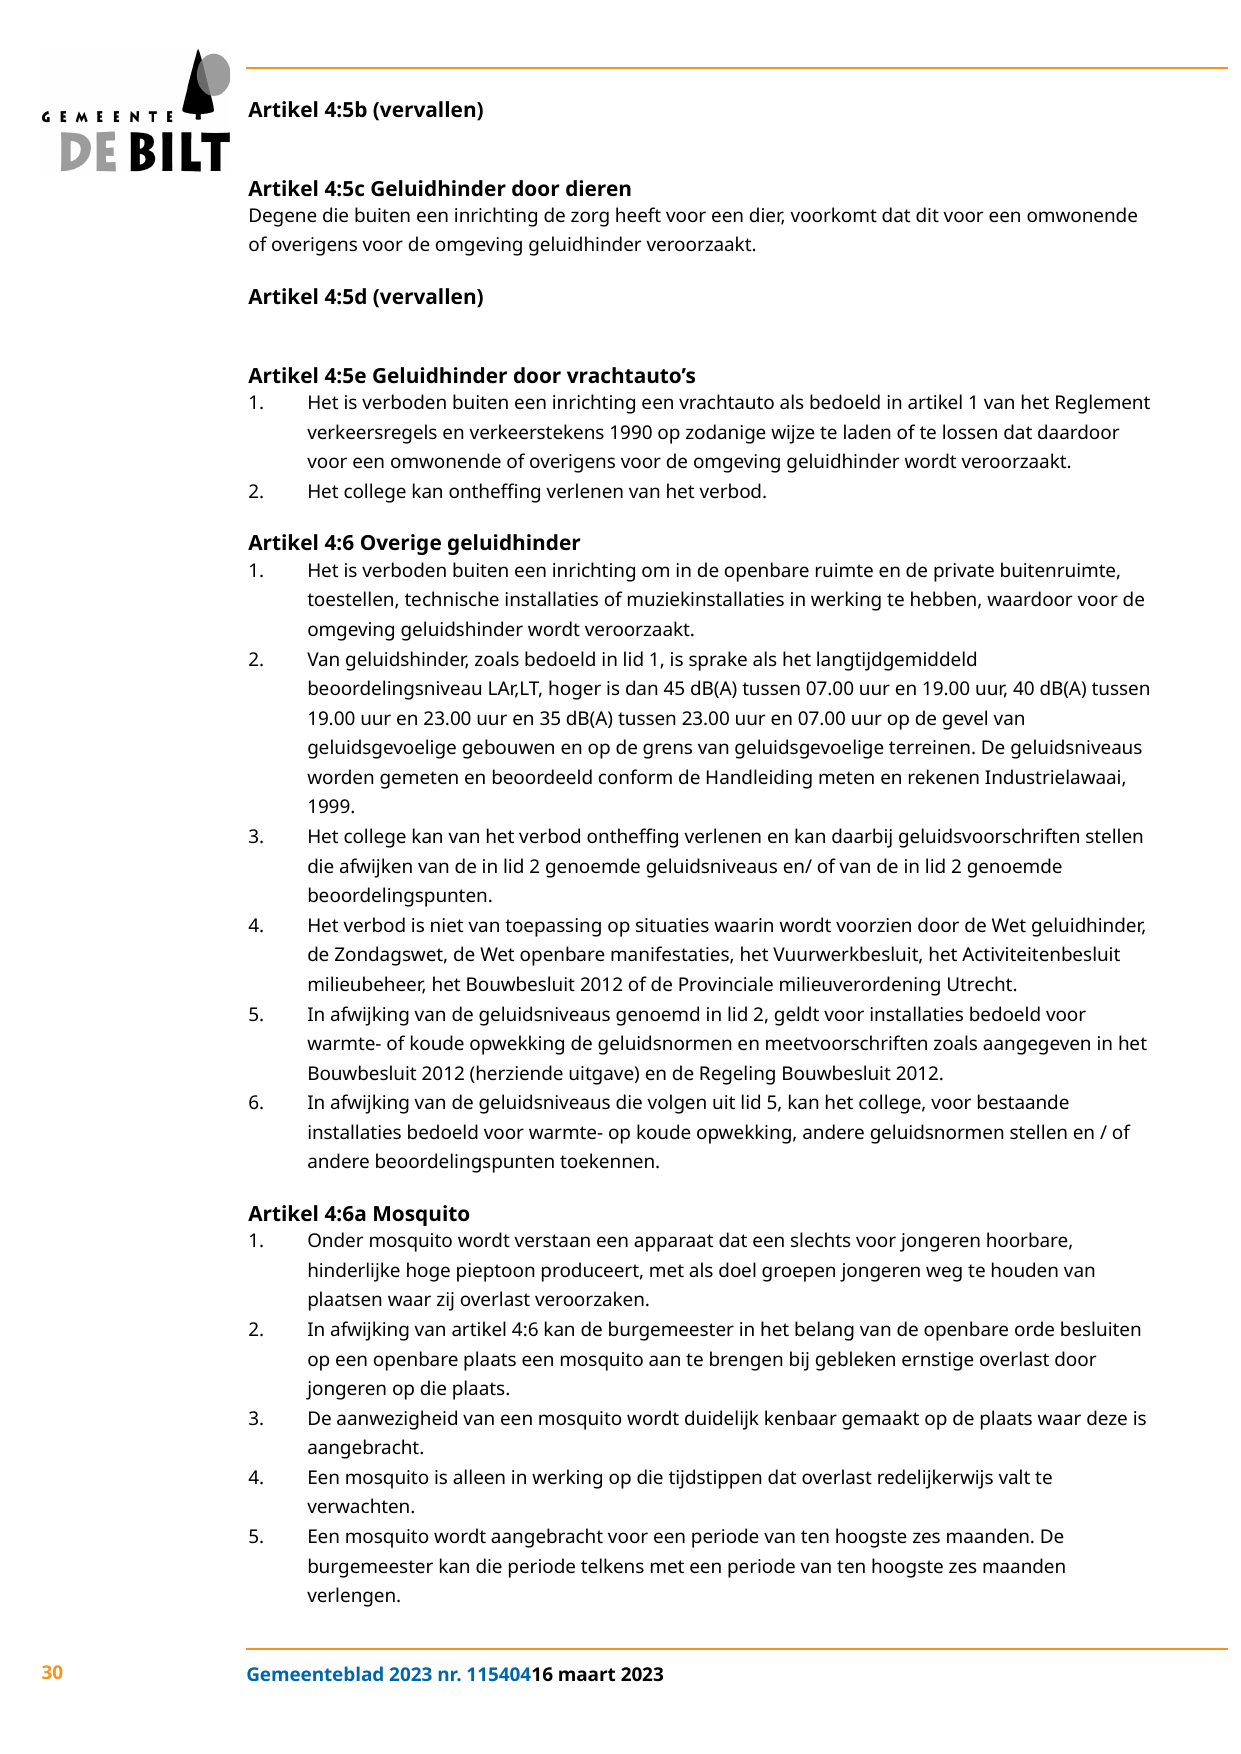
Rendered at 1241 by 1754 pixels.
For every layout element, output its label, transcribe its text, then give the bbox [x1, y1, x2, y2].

list Het is verboden buiten een inrichting om in de openbare ruimte en de private buitenruimte, toestellen, technische installaties of muziekinstallaties in werking te hebben, waardoor voor de omgeving geluidshinder wordt veroorzaakt. [248, 557, 1152, 642]
text Artikel 4:5b (vervallen) [248, 95, 1152, 123]
list Een mosquito is alleen in werking op die tijdstippen dat overlast redelijkerwijs valt te verwachten. [248, 1464, 1152, 1519]
list In afwijking van artikel 4:6 kan de burgemeester in het belang van de openbare orde besluiten op een openbare plaats een mosquito aan te brengen bij gebleken ernstige overlast door jongeren op die plaats. [248, 1316, 1152, 1401]
text Artikel 4:6a Mosquito [248, 1199, 1152, 1227]
list In afwijking van de geluidsniveaus genoemd in lid 2, geldt voor installaties bedoeld voor warmte- of koude opwekking de geluidsnormen en meetvoorschriften zoals aangegeven in het Bouwbesluit 2012 (herziende uitgave) en de Regeling Bouwbesluit 2012. [248, 1001, 1152, 1086]
list Het verbod is niet van toepassing op situaties waarin wordt voorzien door de Wet geluidhinder, de Zondagswet, de Wet openbare manifestaties, het Vuurwerkbesluit, het Activiteitenbesluit milieubeheer, het Bouwbesluit 2012 of de Provinciale milieuverordening Utrecht. [248, 912, 1152, 997]
list Het college kan ontheffing verlenen van het verbod. [248, 478, 1152, 504]
text Artikel 4:5d (vervallen) [248, 282, 1152, 311]
picture [41, 47, 231, 172]
list Het college kan van het verbod ontheffing verlenen en kan daarbij geluidsvoorschriften stellen die afwijken van de in lid 2 genoemde geluidsniveaus en/ of van de in lid 2 genoemde beoordelingspunten. [248, 823, 1152, 908]
list In afwijking van de geluidsniveaus die volgen uit lid 5, kan het college, voor bestaande installaties bedoeld voor warmte- op koude opwekking, andere geluidsnormen stellen en / of andere beoordelingspunten toekennen. [248, 1089, 1152, 1174]
text Artikel 4:6 Overige geluidhinder [248, 528, 1152, 557]
list Van geluidshinder, zoals bedoeld in lid 1, is sprake als het langtijdgemiddeld beoordelingsniveau LAr,LT, hoger is dan 45 dB(A) tussen 07.00 uur en 19.00 uur, 40 dB(A) tussen 19.00 uur en 23.00 uur en 35 dB(A) tussen 23.00 uur en 07.00 uur op de gevel van geluidsgevoelige gebouwen en op de grens van geluidsgevoelige terreinen. De geluidsniveaus worden gemeten en beoordeeld conform de Handleiding meten en rekenen Industrielawaai, 1999. [248, 646, 1152, 819]
list Het is verboden buiten een inrichting een vrachtauto als bedoeld in artikel 1 van het Reglement verkeersregels en verkeerstekens 1990 op zodanige wijze te laden of te lossen dat daardoor voor een omwonende of overigens voor de omgeving geluidhinder wordt veroorzaakt. [248, 389, 1152, 474]
text Artikel 4:5e Geluidhinder door vrachtauto’s [248, 361, 1152, 389]
text Degene die buiten een inrichting de zorg heeft voor een dier, voorkomt dat dit voor een omwonende of overigens voor de omgeving geluidhinder veroorzaakt. [248, 202, 1152, 257]
list Een mosquito wordt aangebracht voor een periode van ten hoogste zes maanden. De burgemeester kan die periode telkens met een periode van ten hoogste zes maanden verlengen. [248, 1523, 1152, 1608]
text Artikel 4:5c Geluidhinder door dieren [248, 174, 1152, 202]
list De aanwezigheid van een mosquito wordt duidelijk kenbaar gemaakt op de plaats waar deze is aangebracht. [248, 1405, 1152, 1460]
list Onder mosquito wordt verstaan een apparaat dat een slechts voor jongeren hoorbare, hinderlijke hoge pieptoon produceert, met als doel groepen jongeren weg te houden van plaatsen waar zij overlast veroorzaken. [248, 1227, 1152, 1312]
